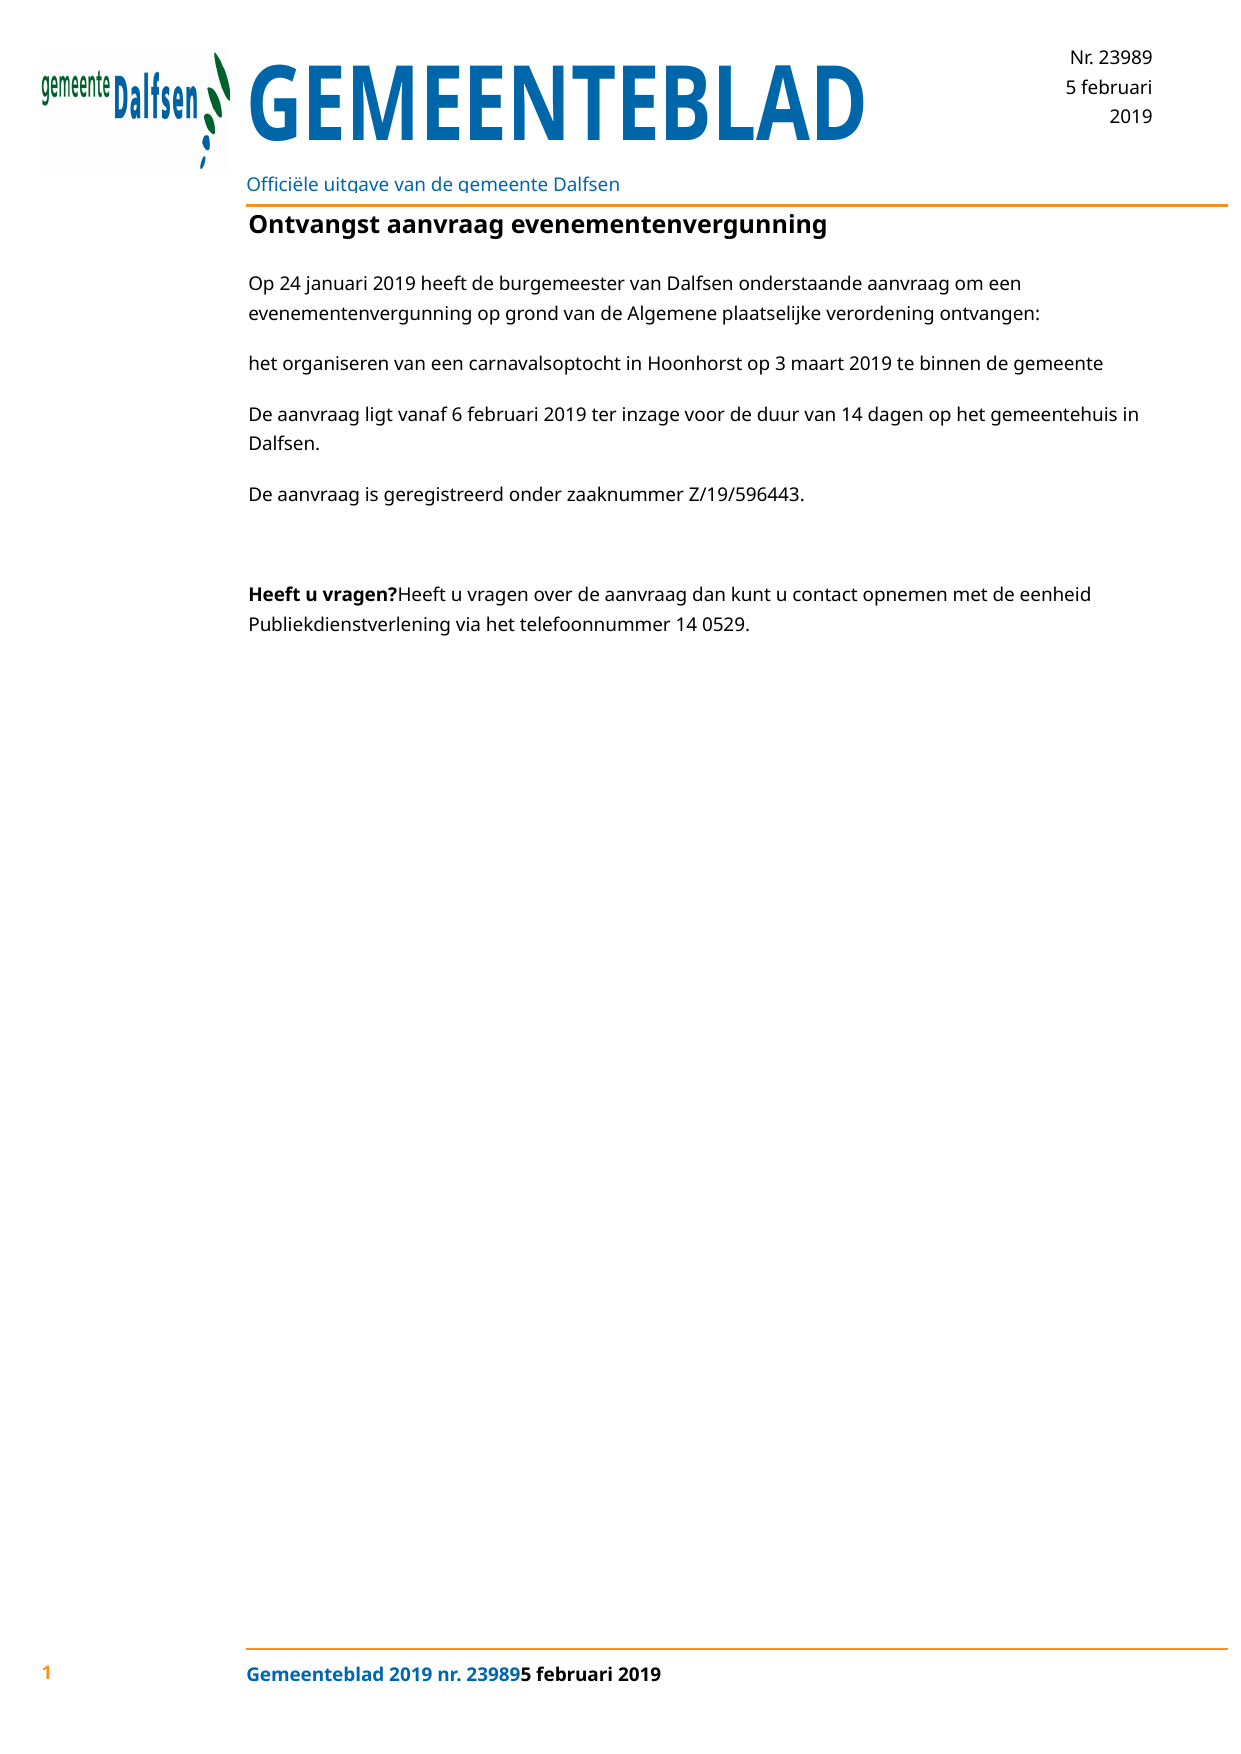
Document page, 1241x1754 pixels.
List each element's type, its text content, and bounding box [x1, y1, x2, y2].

text Heeft u vragen?Heeft u vragen over de aanvraag dan kunt u contact opnemen met de eenheid Publiekdienstverlening via het telefoonnummer 14 0529. [248, 582, 1152, 637]
text De aanvraag is geregistreerd onder zaaknummer Z/19/596443. [248, 481, 1152, 506]
text Ontvangst aanvraag evenementenvergunning [248, 207, 1152, 241]
picture [41, 47, 231, 172]
text De aanvraag ligt vanaf 6 februari 2019 ter inzage voor de duur van 14 dagen op het gemeentehuis in Dalfsen. [248, 401, 1152, 456]
text het organiseren van een carnavalsoptocht in Hoonhorst op 3 maart 2019 te binnen de gemeente [248, 350, 1152, 376]
text Op 24 januari 2019 heeft de burgemeester van Dalfsen onderstaande aanvraag om een evenementenvergunning op grond van de Algemene plaatselijke verordening ontvangen: [248, 270, 1152, 326]
